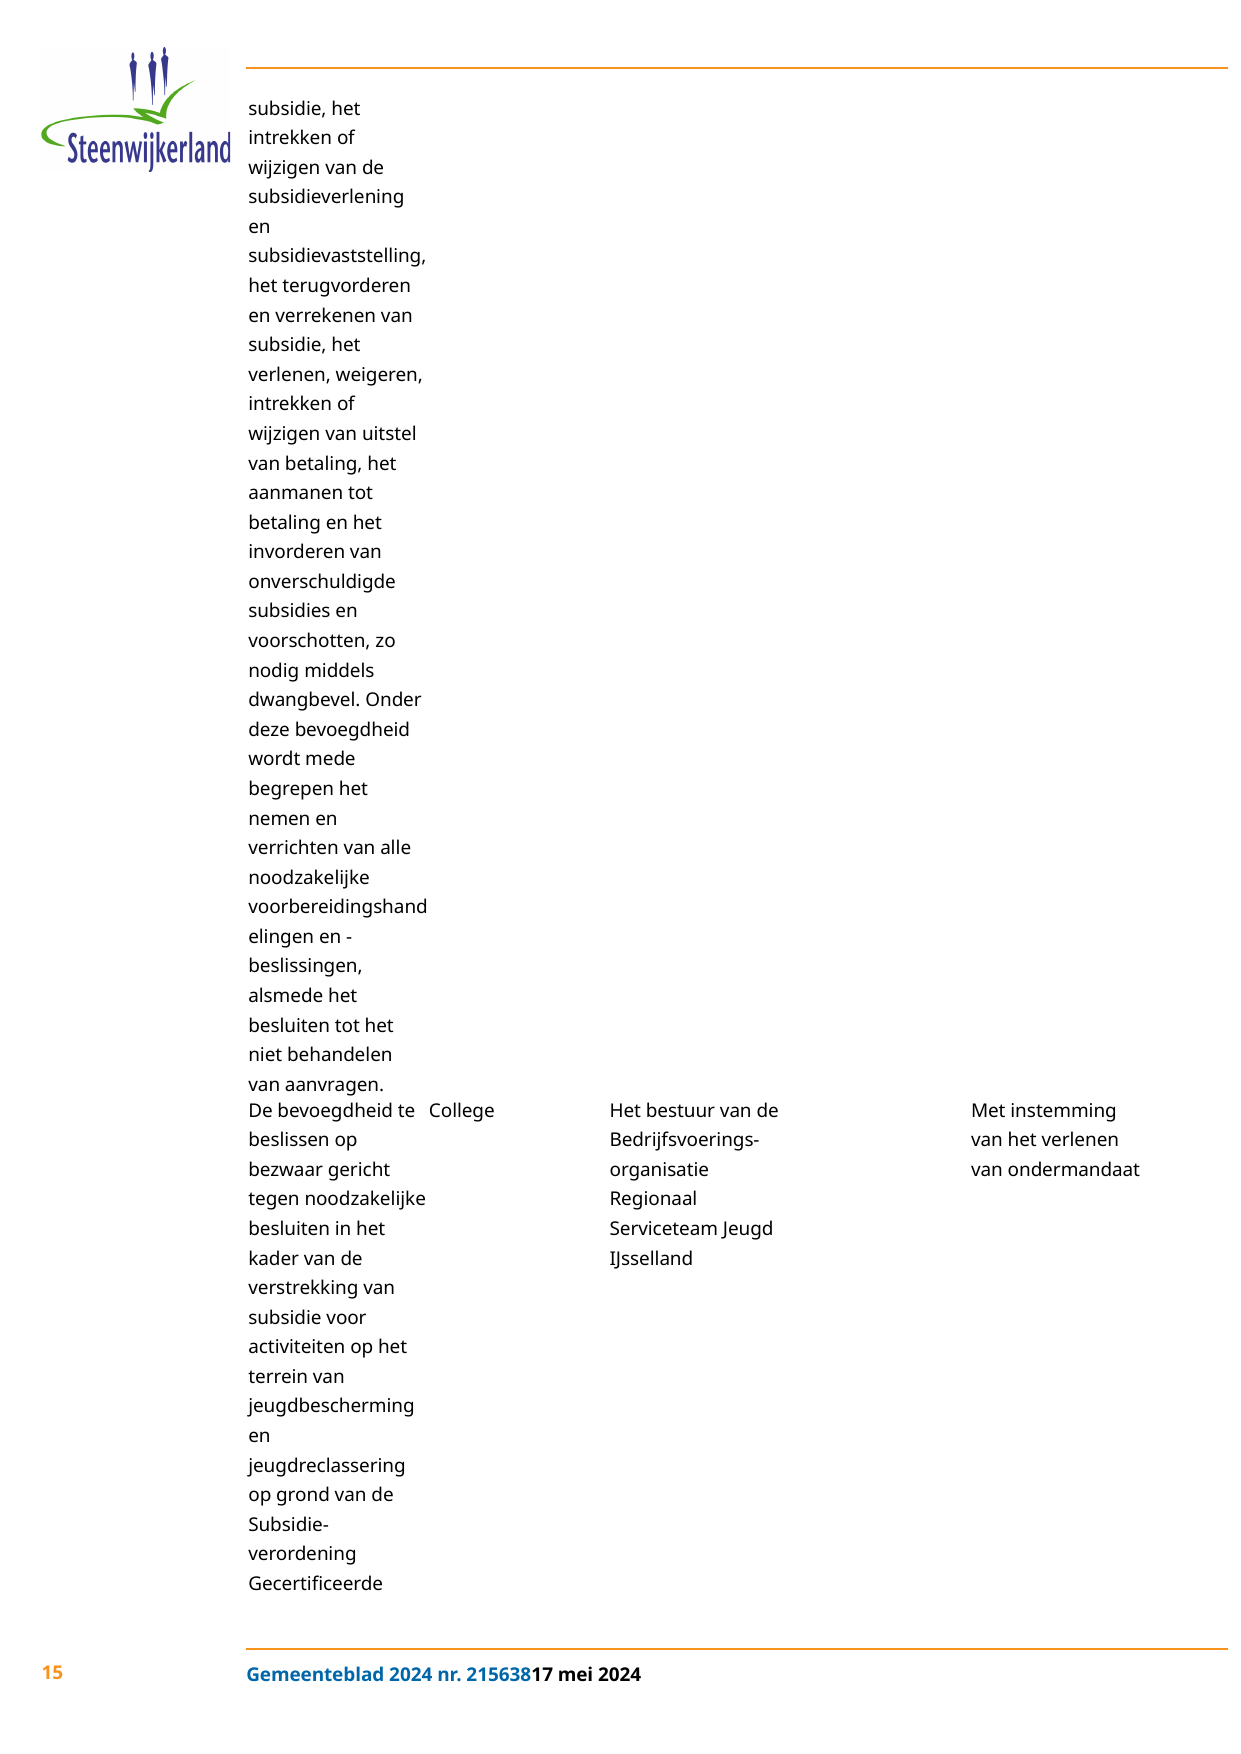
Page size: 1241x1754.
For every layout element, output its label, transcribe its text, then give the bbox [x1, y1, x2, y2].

table_cell Het bestuur van de Bedrijfsvoerings-organisatie Regionaal Serviceteam Jeugd IJsselland [609, 1097, 790, 1596]
table_cell De bevoegdheid te beslissen op bezwaar gericht tegen noodzakelijke besluiten in het kader van de verstrekking van subsidie voor activiteiten op het terrein van jeugdbescherming en jeugdreclassering op grond van de Subsidie-verordening Gecertificeerde [248, 1097, 429, 1596]
table_cell College [429, 1097, 609, 1596]
table_cell subsidie, het intrekken of wijzigen van de subsidieverlening en subsidievaststelling, het terugvorderen en verrekenen van subsidie, het verlenen, weigeren, intrekken of wijzigen van uitstel van betaling, het aanmanen tot betaling en het invorderen van onverschuldigde subsidies en voorschotten, zo nodig middels dwangbevel. Onder deze bevoegdheid wordt mede begrepen het nemen en verrichten van alle noodzakelijke voorbereidingshandelingen en -beslissingen, alsmede het besluiten tot het niet behandelen van aanvragen. [248, 95, 429, 1097]
picture [41, 47, 231, 172]
table_cell [971, 95, 1152, 1097]
table_cell [609, 95, 790, 1097]
table_cell [790, 95, 971, 1097]
table_cell [790, 1097, 971, 1596]
table_cell Met instemming van het verlenen van ondermandaat [971, 1097, 1152, 1596]
table_cell [429, 95, 609, 1097]
